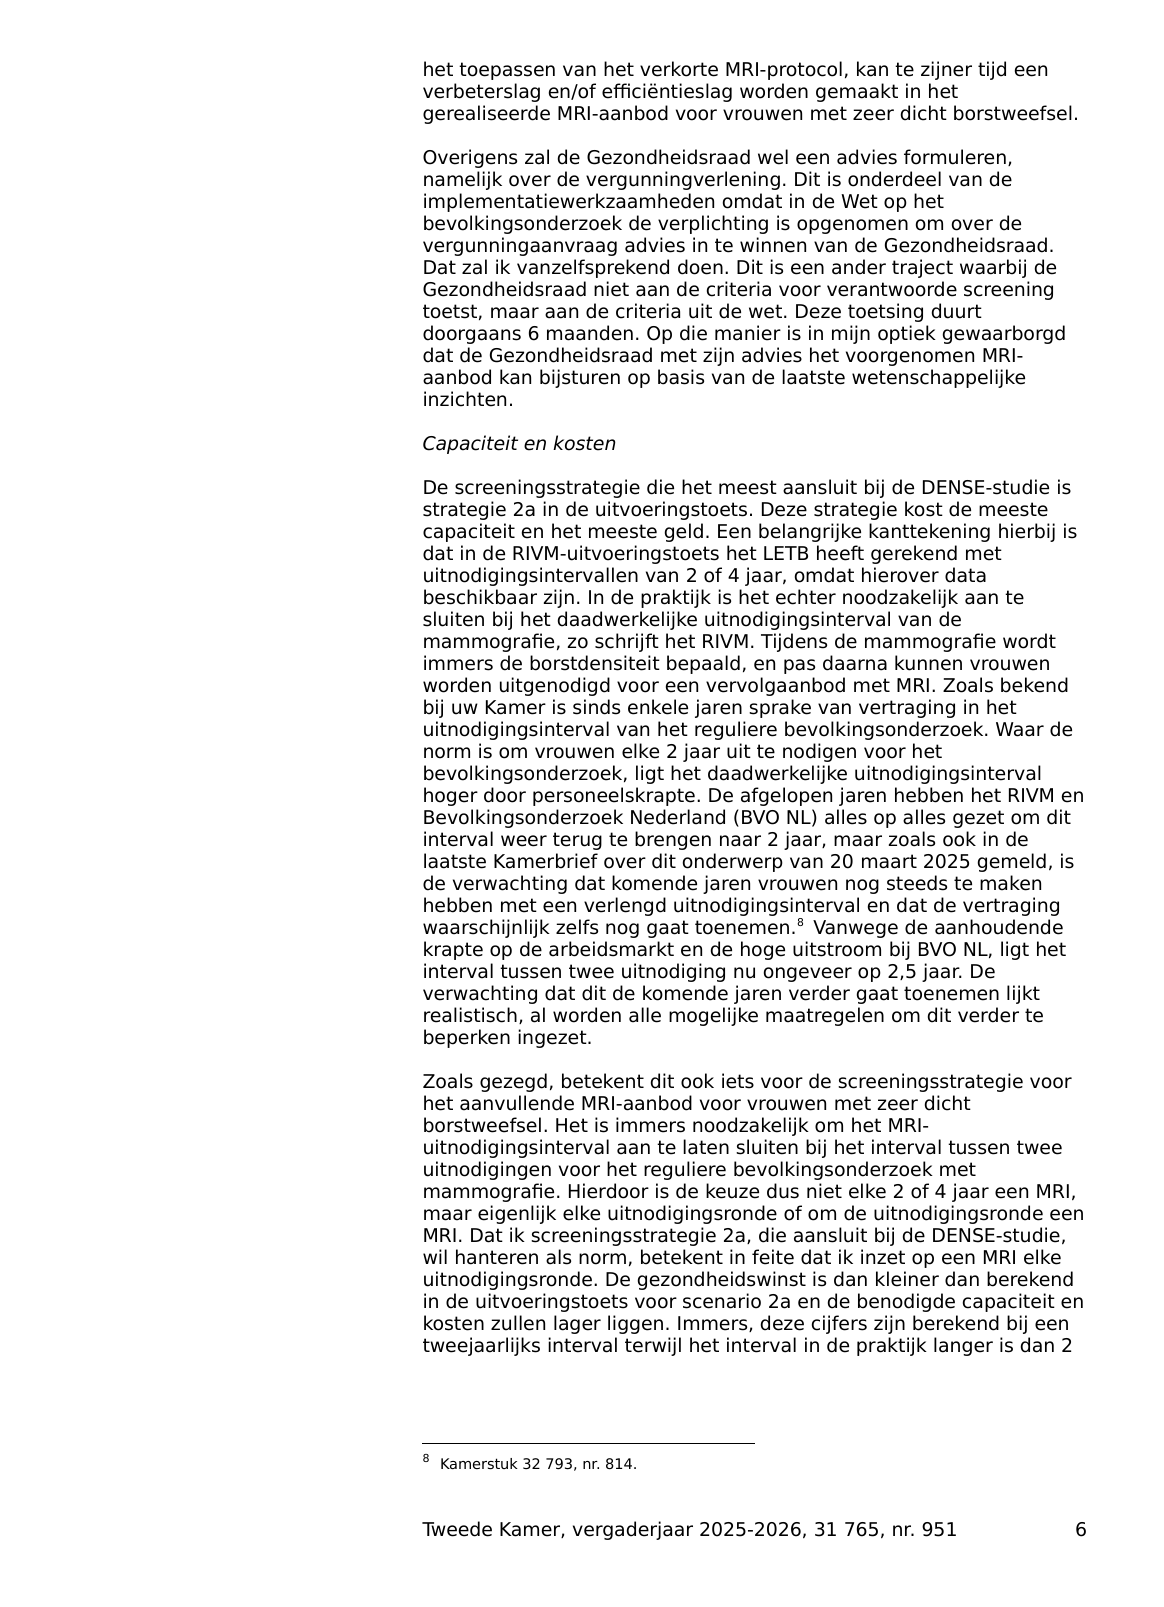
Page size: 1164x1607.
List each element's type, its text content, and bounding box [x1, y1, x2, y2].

text Kamerstuk 32 793, nr. 814. [422, 1452, 1087, 1474]
subtitle Capaciteit en kosten [422, 433, 1087, 455]
text Zoals gezegd, betekent dit ook iets voor de screeningsstrategie voor het aanvullende MRI-aanbod voor vrouwen met zeer dicht borstweefsel. Het is immers noodzakelijk om het MRI-uitnodigingsinterval aan te laten sluiten bij het interval tussen twee uitnodigingen voor het reguliere bevolkingsonderzoek met mammografie. Hierdoor is de keuze dus niet elke 2 of 4 jaar een MRI, maar eigenlijk elke uitnodigingsronde of om de uitnodigingsronde een MRI. Dat ik screeningsstrategie 2a, die aansluit bij de DENSE-studie, wil hanteren als norm, betekent in feite dat ik inzet op een MRI elke uitnodigingsronde. De gezondheidswinst is dan kleiner dan berekend in de uitvoeringstoets voor scenario 2a en de benodigde capaciteit en kosten zullen lager liggen. Immers, deze cijfers zijn berekend bij een tweejaarlijks interval terwijl het interval in de praktijk langer is dan 2 [422, 1071, 1087, 1357]
text het toepassen van het verkorte MRI-protocol, kan te zijner tijd een verbeterslag en/of efficiëntieslag worden gemaakt in het gerealiseerde MRI-aanbod voor vrouwen met zeer dicht borstweefsel. [422, 59, 1087, 125]
text Overigens zal de Gezondheidsraad wel een advies formuleren, namelijk over de vergunningverlening. Dit is onderdeel van de implementatiewerkzaamheden omdat in de Wet op het bevolkingsonderzoek de verplichting is opgenomen om over de vergunningaanvraag advies in te winnen van de Gezondheidsraad. Dat zal ik vanzelfsprekend doen. Dit is een ander traject waarbij de Gezondheidsraad niet aan de criteria voor verantwoorde screening toetst, maar aan de criteria uit de wet. Deze toetsing duurt doorgaans 6 maanden. Op die manier is in mijn optiek gewaarborgd dat de Gezondheidsraad met zijn advies het voorgenomen MRI-aanbod kan bijsturen op basis van de laatste wetenschappelijke inzichten. [422, 147, 1087, 411]
text De screeningsstrategie die het meest aansluit bij de DENSE-studie is strategie 2a in de uitvoeringstoets. Deze strategie kost de meeste capaciteit en het meeste geld. Een belangrijke kanttekening hierbij is dat in de RIVM-uitvoeringstoets het LETB heeft gerekend met uitnodigingsintervallen van 2 of 4 jaar, omdat hierover data beschikbaar zijn. In de praktijk is het echter noodzakelijk aan te sluiten bij het daadwerkelijke uitnodigingsinterval van de mammografie, zo schrijft het RIVM. Tijdens de mammografie wordt immers de borstdensiteit bepaald, en pas daarna kunnen vrouwen worden uitgenodigd voor een vervolgaanbod met MRI. Zoals bekend bij uw Kamer is sinds enkele jaren sprake van vertraging in het uitnodigingsinterval van het reguliere bevolkingsonderzoek. Waar de norm is om vrouwen elke 2 jaar uit te nodigen voor het bevolkingsonderzoek, ligt het daadwerkelijke uitnodigingsinterval hoger door personeelskrapte. De afgelopen jaren hebben het RIVM en Bevolkingsonderzoek Nederland (BVO NL) alles op alles gezet om dit interval weer terug te brengen naar 2 jaar, maar zoals ook in de laatste Kamerbrief over dit onderwerp van 20 maart 2025 gemeld, is de verwachting dat komende jaren vrouwen nog steeds te maken hebben met een verlengd uitnodigingsinterval en dat de vertraging waarschijnlijk zelfs nog gaat toenemen. Vanwege de aanhoudende krapte op de arbeidsmarkt en de hoge uitstroom bij BVO NL, ligt het interval tussen twee uitnodiging nu ongeveer op 2,5 jaar. De verwachting dat dit de komende jaren verder gaat toenemen lijkt realistisch, al worden alle mogelijke maatregelen om dit verder te beperken ingezet. [422, 477, 1087, 1049]
